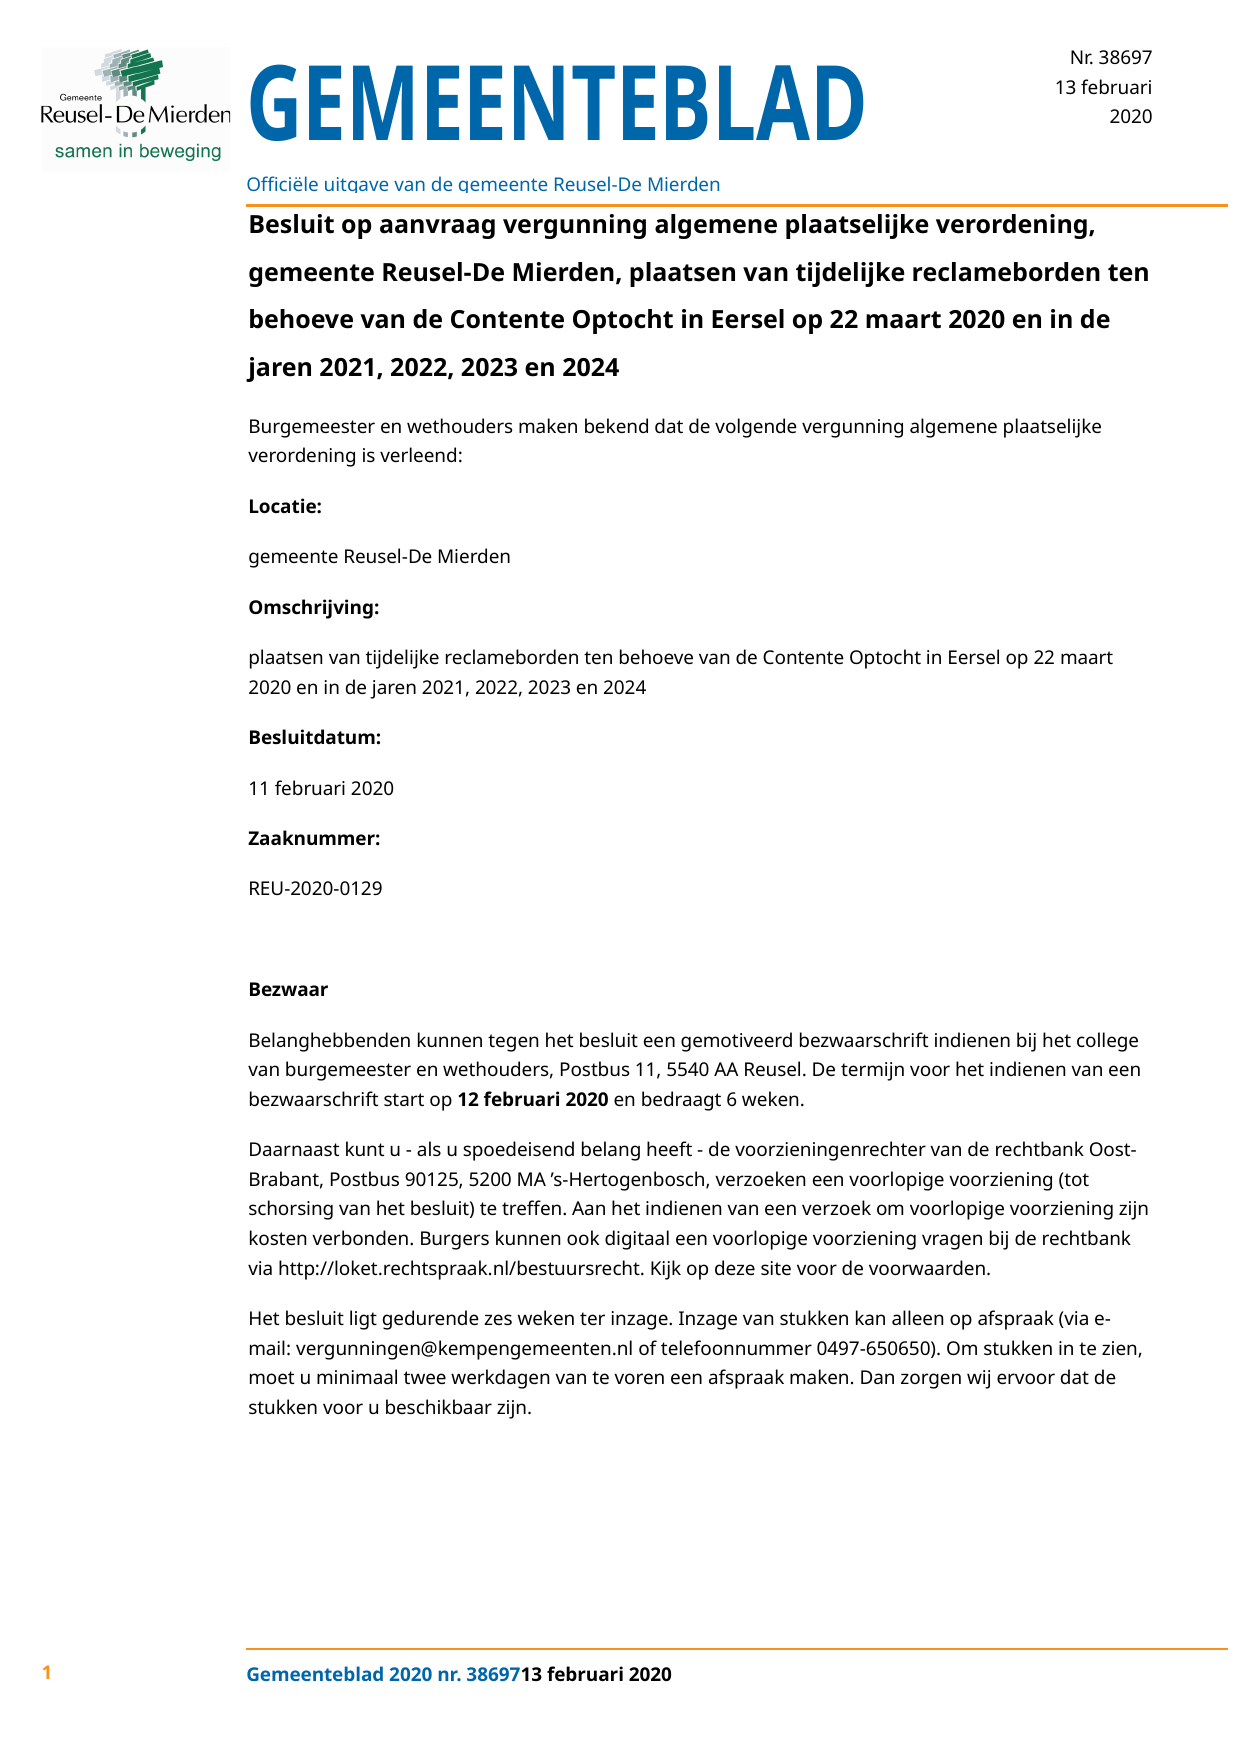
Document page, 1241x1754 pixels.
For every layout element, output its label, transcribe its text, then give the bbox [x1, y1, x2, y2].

text Zaaknummer: [248, 825, 1152, 851]
text 11 februari 2020 [248, 775, 1152, 801]
text REU-2020-0129 [248, 876, 1152, 901]
text Belanghebbenden kunnen tegen het besluit een gemotiveerd bezwaarschrift indienen bij het college van burgemeester en wethouders, Postbus 11, 5540 AA Reusel. De termijn voor het indienen van een bezwaarschrift start op 12 februari 2020 en bedraagt 6 weken. [248, 1027, 1152, 1112]
text plaatsen van tijdelijke reclameborden ten behoeve van de Contente Optocht in Eersel op 22 maart 2020 en in de jaren 2021, 2022, 2023 en 2024 [248, 644, 1152, 700]
text Locatie: [248, 493, 1152, 519]
text Bezwaar [248, 976, 1152, 1002]
text Besluit op aanvraag vergunning algemene plaatselijke verordening, gemeente Reusel-De Mierden, plaatsen van tijdelijke reclameborden ten behoeve van de Contente Optocht in Eersel op 22 maart 2020 en in de jaren 2021, 2022, 2023 en 2024 [248, 207, 1152, 384]
picture [41, 47, 231, 172]
text Omschrijving: [248, 594, 1152, 620]
text Besluitdatum: [248, 724, 1152, 750]
text Het besluit ligt gedurende zes weken ter inzage. Inzage van stukken kan alleen op afspraak (via e-mail: vergunningen@kempengemeenten.nl of telefoonnummer 0497-650650). Om stukken in te zien, moet u minimaal twee werkdagen van te voren een afspraak maken. Dan zorgen wij ervoor dat de stukken voor u beschikbaar zijn. [248, 1305, 1152, 1420]
text Burgemeester en wethouders maken bekend dat de volgende vergunning algemene plaatselijke verordening is verleend: [248, 413, 1152, 468]
text Daarnaast kunt u - als u spoedeisend belang heeft - de voorzieningenrechter van de rechtbank Oost-Brabant, Postbus 90125, 5200 MA ’s-Hertogenbosch, verzoeken een voorlopige voorziening (tot schorsing van het besluit) te treffen. Aan het indienen van een verzoek om voorlopige voorziening zijn kosten verbonden. Burgers kunnen ook digitaal een voorlopige voorziening vragen bij de rechtbank via http://loket.rechtspraak.nl/bestuursrecht. Kijk op deze site voor de voorwaarden. [248, 1136, 1152, 1281]
text gemeente Reusel-De Mierden [248, 543, 1152, 569]
